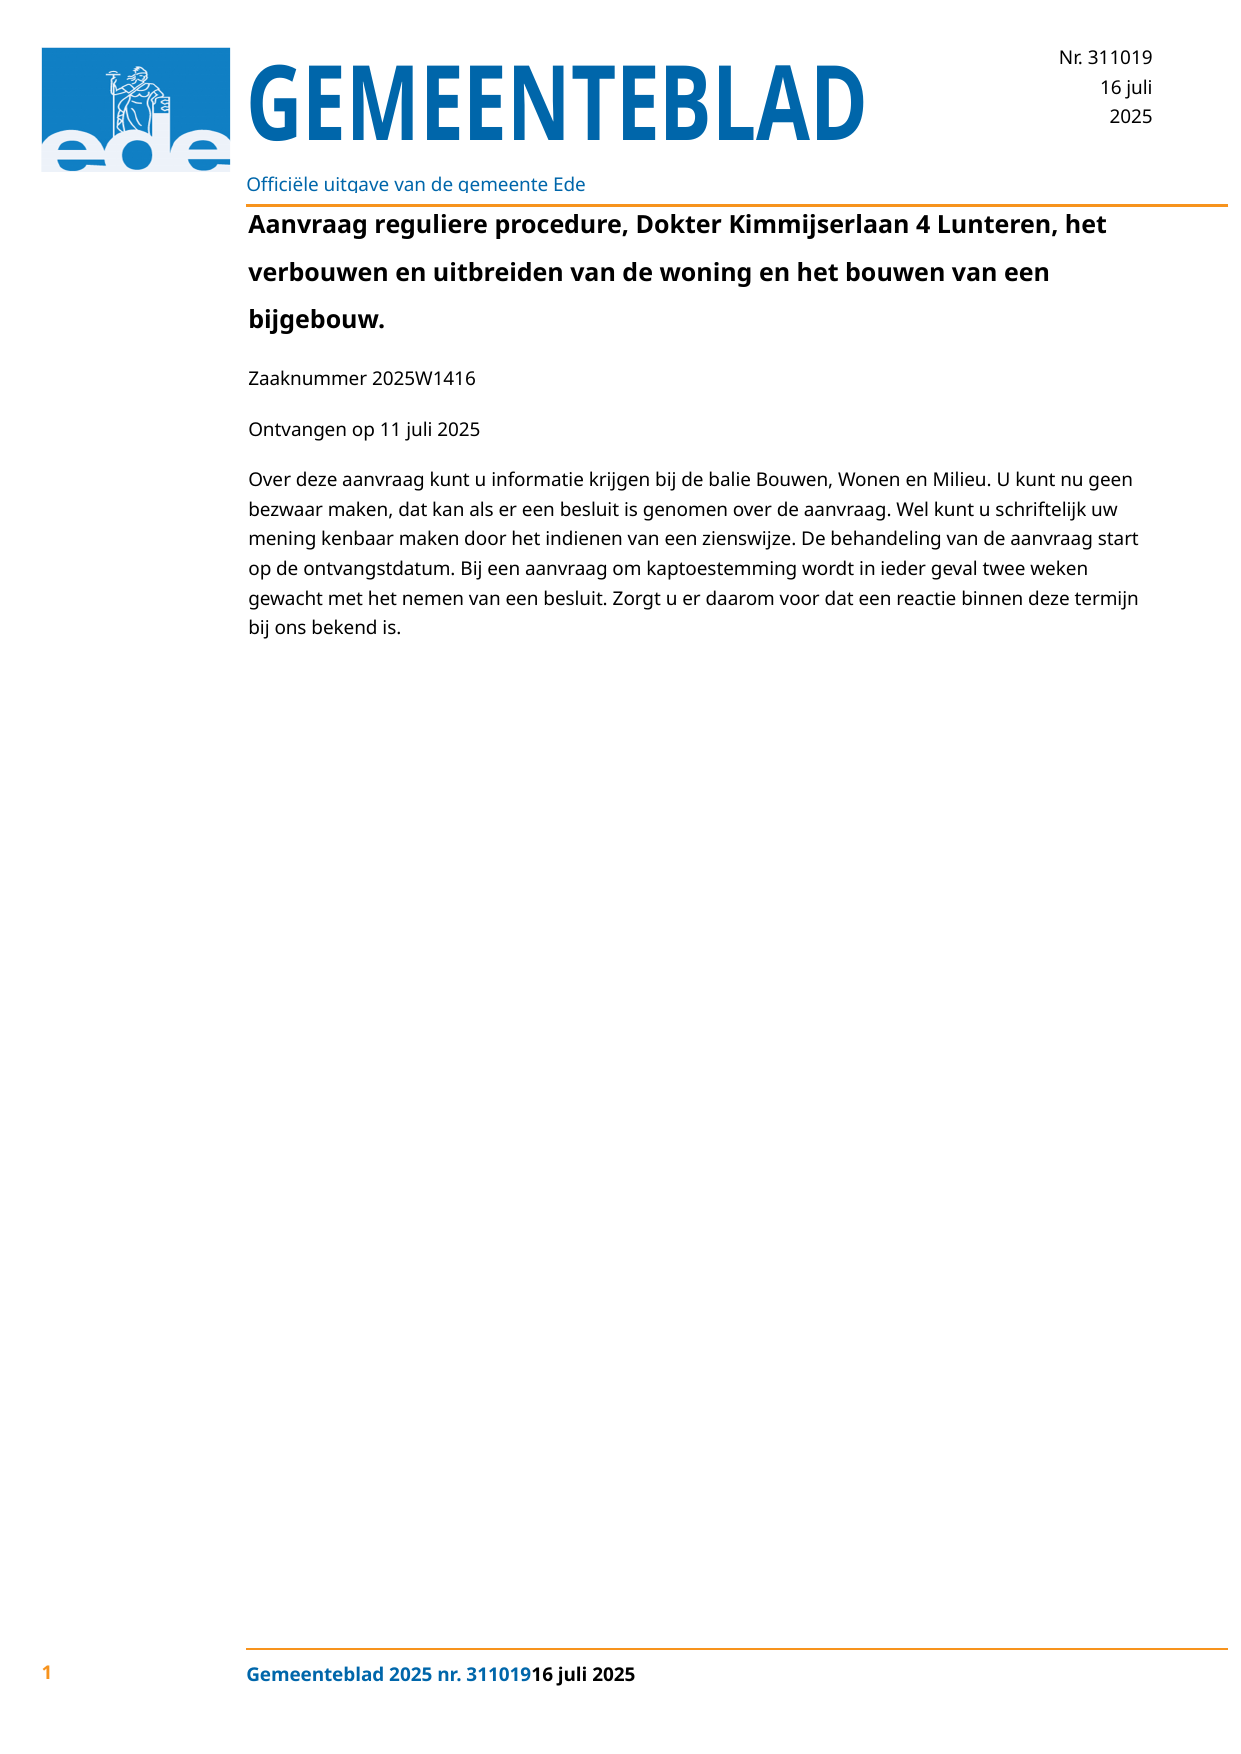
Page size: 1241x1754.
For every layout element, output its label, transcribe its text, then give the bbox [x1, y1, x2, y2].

text Aanvraag reguliere procedure, Dokter Kimmijserlaan 4 Lunteren, het verbouwen en uitbreiden van de woning en het bouwen van een bijgebouw. [248, 207, 1152, 336]
picture [41, 47, 231, 172]
text Zaaknummer 2025W1416 [248, 366, 1152, 391]
text Ontvangen op 11 juli 2025 [248, 416, 1152, 442]
text Over deze aanvraag kunt u informatie krijgen bij de balie Bouwen, Wonen en Milieu. U kunt nu geen bezwaar maken, dat kan als er een besluit is genomen over de aanvraag. Wel kunt u schriftelijk uw mening kenbaar maken door het indienen van een zienswijze. De behandeling van de aanvraag start op de ontvangstdatum. Bij een aanvraag om kaptoestemming wordt in ieder geval twee weken gewacht met het nemen van een besluit. Zorgt u er daarom voor dat een reactie binnen deze termijn bij ons bekend is. [248, 466, 1152, 640]
